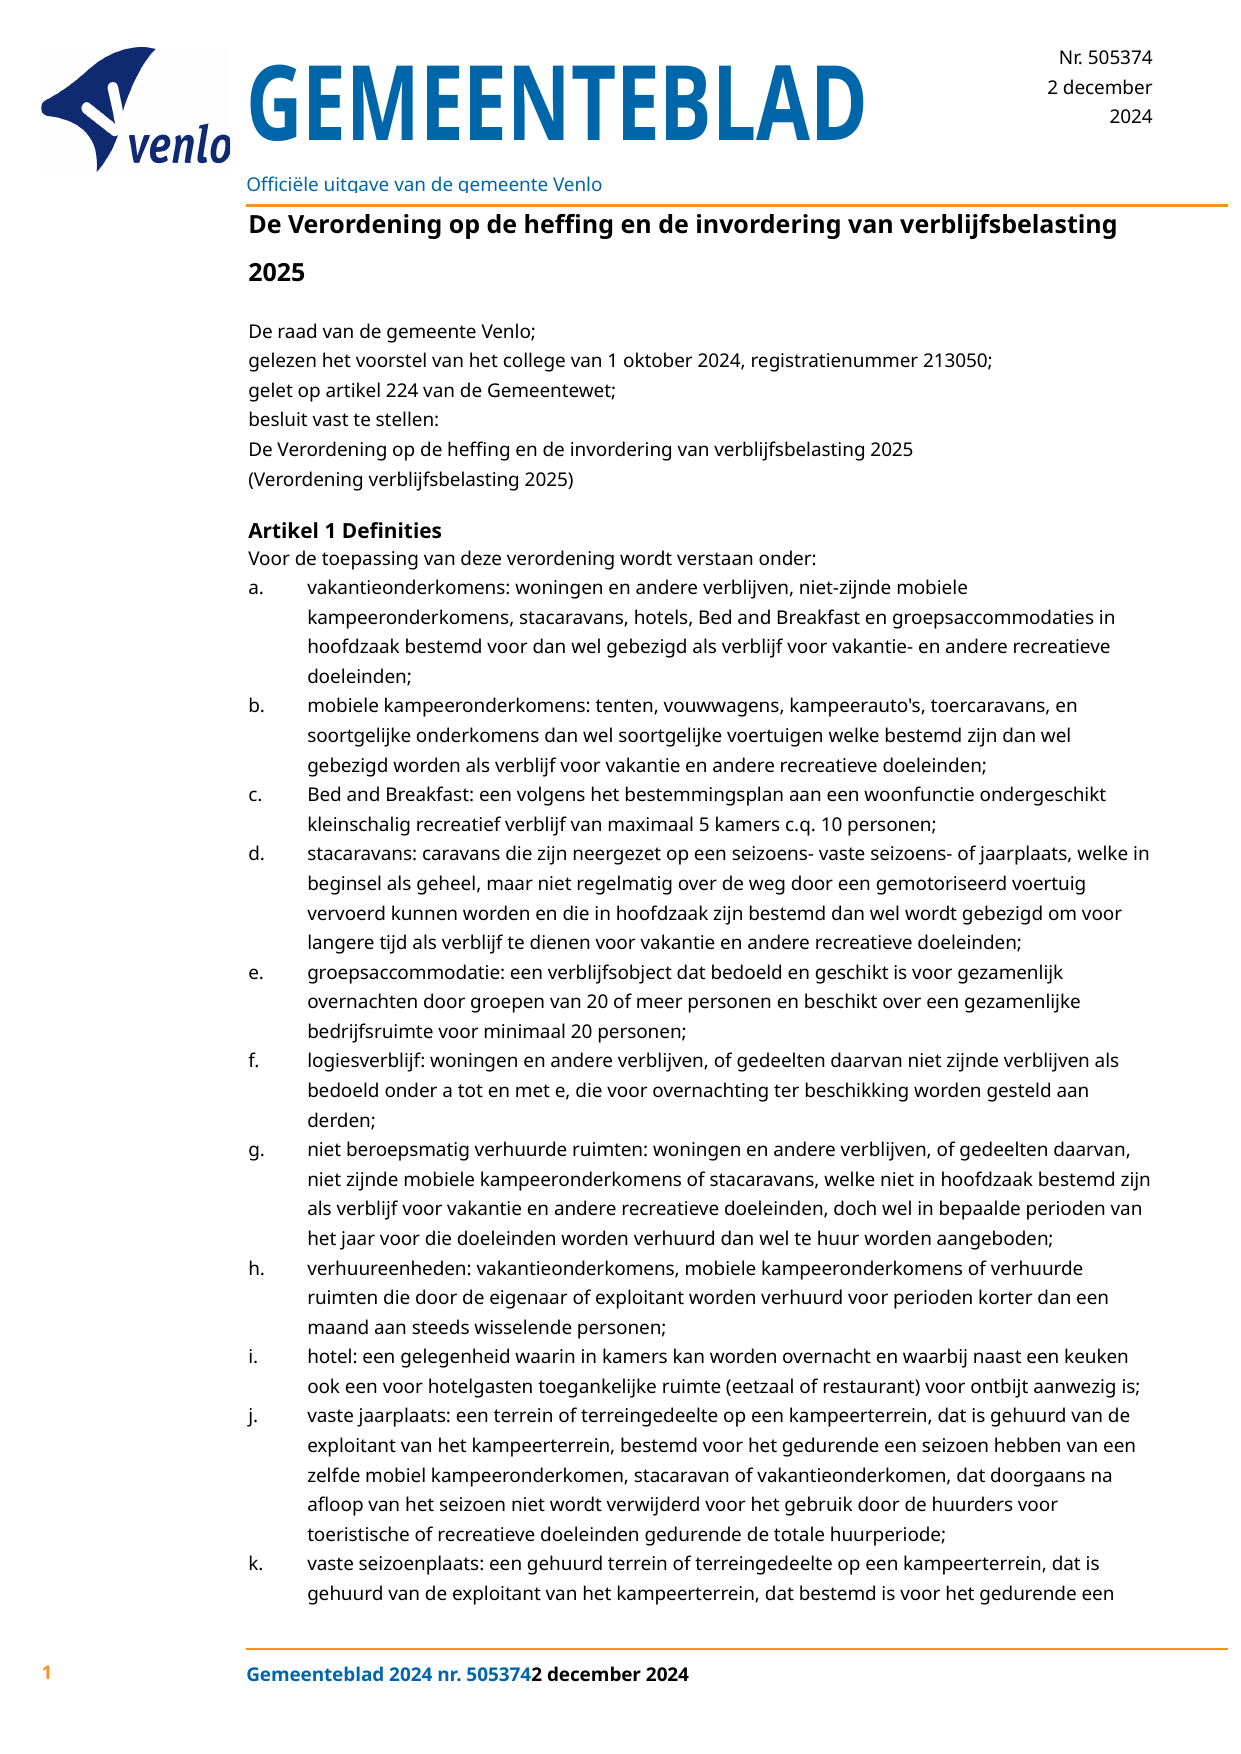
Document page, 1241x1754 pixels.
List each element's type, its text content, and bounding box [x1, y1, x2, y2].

list vaste jaarplaats: een terrein of terreingedeelte op een kampeerterrein, dat is gehuurd van de exploitant van het kampeerterrein, bestemd voor het gedurende een seizoen hebben van een zelfde mobiel kampeeronderkomen, stacaravan of vakantieonderkomen, dat doorgaans na afloop van het seizoen niet wordt verwijderd voor het gebruik door de huurders voor toeristische of recreatieve doeleinden gedurende de totale huurperiode; [248, 1403, 1152, 1547]
list Bed and Breakfast: een volgens het bestemmingsplan aan een woonfunctie ondergeschikt kleinschalig recreatief verblijf van maximaal 5 kamers c.q. 10 personen; [248, 781, 1152, 837]
list mobiele kampeeronderkomens: tenten, vouwwagens, kampeerauto's, toercaravans, en soortgelijke onderkomens dan wel soortgelijke voertuigen welke bestemd zijn dan wel gebezigd worden als verblijf voor vakantie en andere recreatieve doeleinden; [248, 693, 1152, 777]
text De Verordening op de heffing en de invordering van verblijfsbelasting 2025 [248, 436, 1152, 462]
text Voor de toepassing van deze verordening wordt verstaan onder: [248, 545, 1152, 570]
list logiesverblijf: woningen en andere verblijven, of gedeelten daarvan niet zijnde verblijven als bedoeld onder a tot en met e, die voor overnachting ter beschikking worden gesteld aan derden; [248, 1048, 1152, 1132]
text gelet op artikel 224 van de Gemeentewet; [248, 377, 1152, 403]
text (Verordening verblijfsbelasting 2025) [248, 466, 1152, 492]
text Artikel 1 Definities [248, 516, 1152, 545]
text besluit vast te stellen: [248, 407, 1152, 432]
list vaste seizoenplaats: een gehuurd terrein of terreingedeelte op een kampeerterrein, dat is gehuurd van de exploitant van het kampeerterrein, dat bestemd is voor het gedurende een [248, 1551, 1152, 1606]
list niet beroepsmatig verhuurde ruimten: woningen en andere verblijven, of gedeelten daarvan, niet zijnde mobiele kampeeronderkomens of stacaravans, welke niet in hoofdzaak bestemd zijn als verblijf voor vakantie en andere recreatieve doeleinden, doch wel in bepaalde perioden van het jaar voor die doeleinden worden verhuurd dan wel te huur worden aangeboden; [248, 1136, 1152, 1251]
list groepsaccommodatie: een verblijfsobject dat bedoeld en geschikt is voor gezamenlijk overnachten door groepen van 20 of meer personen en beschikt over een gezamenlijke bedrijfsruimte voor minimaal 20 personen; [248, 959, 1152, 1044]
list stacaravans: caravans die zijn neergezet op een seizoens- vaste seizoens- of jaarplaats, welke in beginsel als geheel, maar niet regelmatig over de weg door een gemotoriseerd voertuig vervoerd kunnen worden en die in hoofdzaak zijn bestemd dan wel wordt gebezigd om voor langere tijd als verblijf te dienen voor vakantie en andere recreatieve doeleinden; [248, 841, 1152, 955]
text gelezen het voorstel van het college van 1 oktober 2024, registratienummer 213050; [248, 347, 1152, 373]
text De Verordening op de heffing en de invordering van verblijfsbelasting 2025 [248, 207, 1152, 288]
text De raad van de gemeente Venlo; [248, 318, 1152, 344]
picture [41, 47, 231, 172]
list verhuureenheden: vakantieonderkomens, mobiele kampeeronderkomens of verhuurde ruimten die door de eigenaar of exploitant worden verhuurd voor perioden korter dan een maand aan steeds wisselende personen; [248, 1255, 1152, 1339]
list vakantieonderkomens: woningen en andere verblijven, niet-zijnde mobiele kampeeronderkomens, stacaravans, hotels, Bed and Breakfast en groepsaccommodaties in hoofdzaak bestemd voor dan wel gebezigd als verblijf voor vakantie- en andere recreatieve doeleinden; [248, 574, 1152, 689]
list hotel: een gelegenheid waarin in kamers kan worden overnacht en waarbij naast een keuken ook een voor hotelgasten toegankelijke ruimte (eetzaal of restaurant) voor ontbijt aanwezig is; [248, 1343, 1152, 1399]
